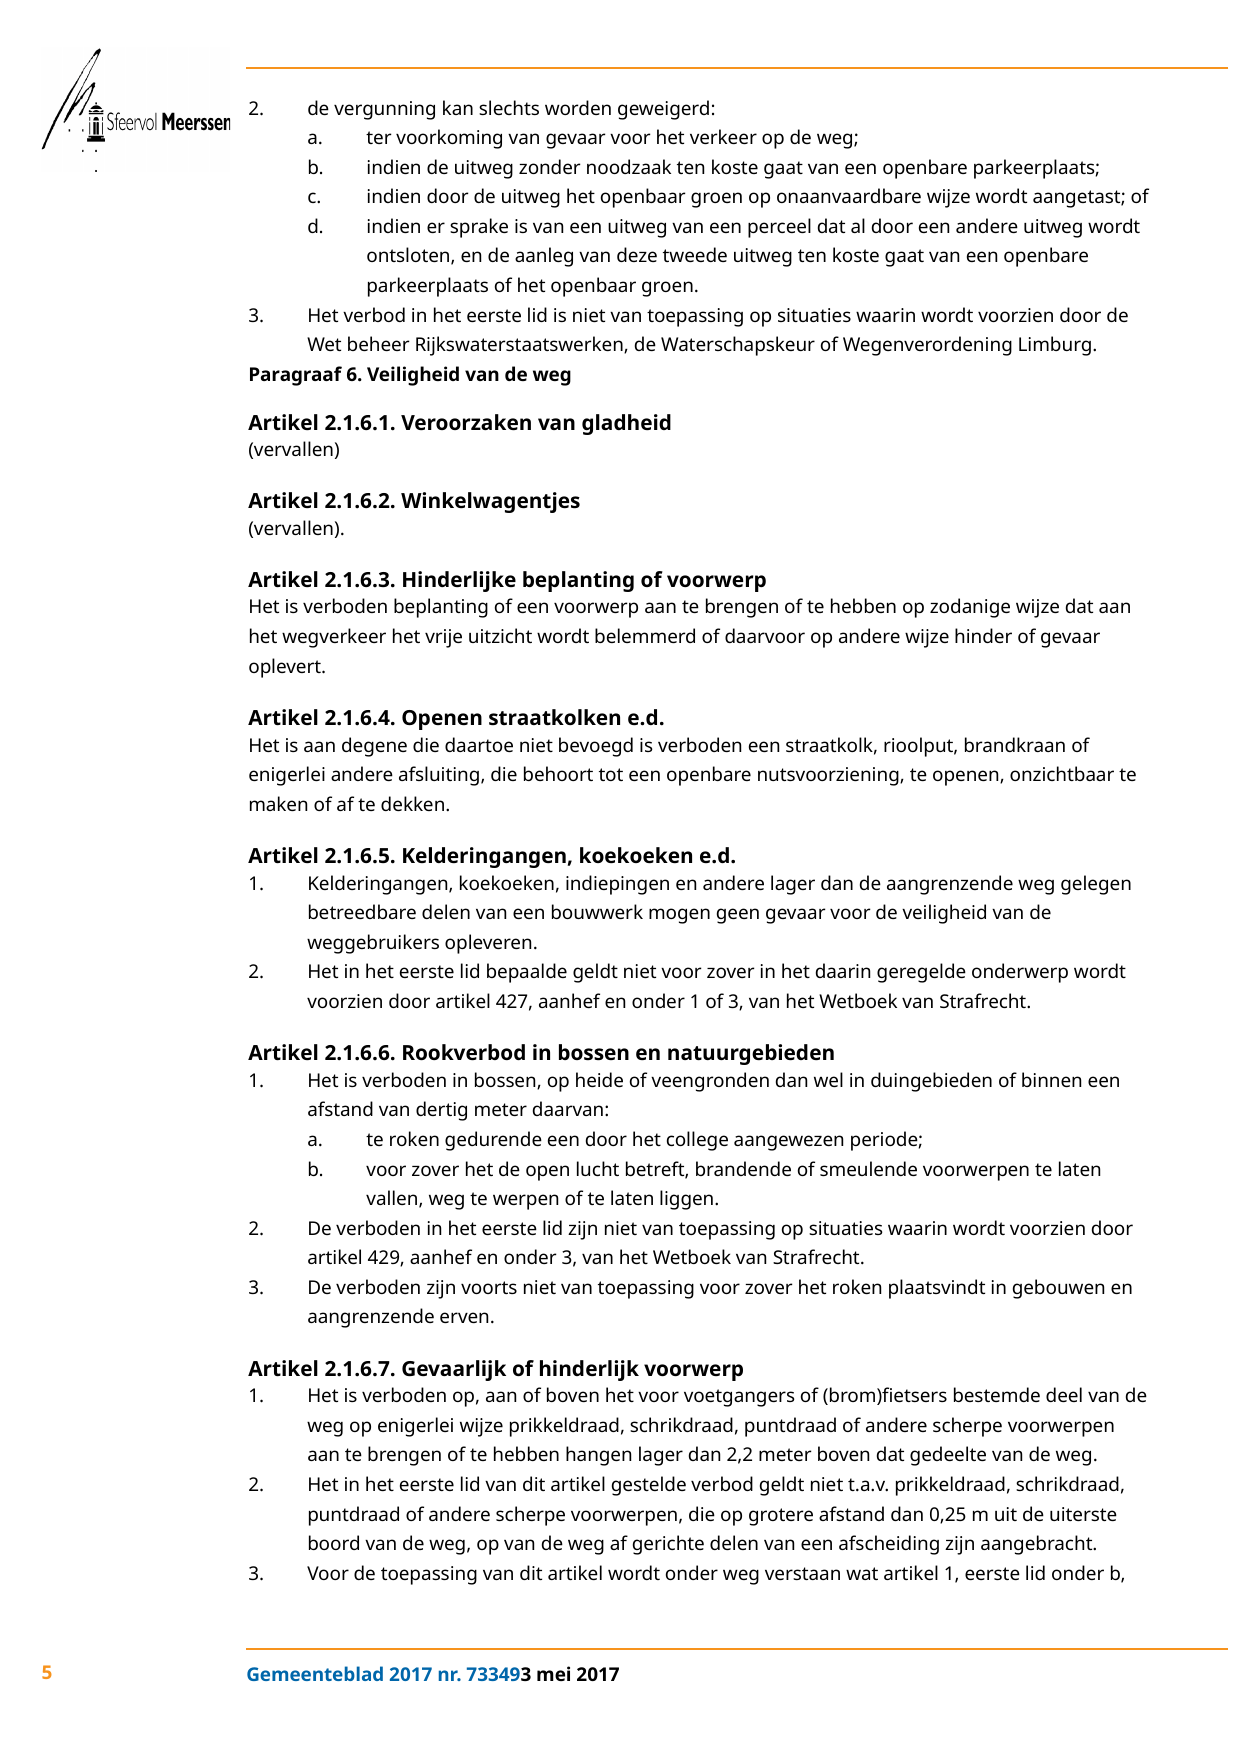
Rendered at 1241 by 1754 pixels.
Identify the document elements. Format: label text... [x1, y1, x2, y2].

list Het in het eerste lid van dit artikel gestelde verbod geldt niet t.a.v. prikkeldraad, schrikdraad, puntdraad of andere scherpe voorwerpen, die op grotere afstand dan 0,25 m uit de uiterste boord van de weg, op van de weg af gerichte delen van een afscheiding zijn aangebracht. [248, 1471, 1152, 1556]
list indien er sprake is van een uitweg van een perceel dat al door een andere uitweg wordt ontsloten, en de aanleg van deze tweede uitweg ten koste gaat van een openbare parkeerplaats of het openbaar groen. [307, 213, 1152, 298]
list Het is verboden in bossen, op heide of veengronden dan wel in duingebieden of binnen een afstand van dertig meter daarvan: [248, 1067, 1152, 1122]
list Kelderingangen, koekoeken, indiepingen en andere lager dan de aangrenzende weg gelegen betreedbare delen van een bouwwerk mogen geen gevaar voor de veiligheid van de weggebruikers opleveren. [248, 870, 1152, 955]
text Artikel 2.1.6.3. Hinderlijke beplanting of voorwerp [248, 565, 1152, 594]
list te roken gedurende een door het college aangewezen periode; [307, 1126, 1152, 1152]
text (vervallen) [248, 436, 1152, 462]
list Het is verboden op, aan of boven het voor voetgangers of (brom)fietsers bestemde deel van de weg op enigerlei wijze prikkeldraad, schrikdraad, puntdraad of andere scherpe voorwerpen aan te brengen of te hebben hangen lager dan 2,2 meter boven dat gedeelte van de weg. [248, 1382, 1152, 1467]
text Paragraaf 6. Veiligheid van de weg [248, 361, 1152, 387]
text Artikel 2.1.6.5. Kelderingangen, koekoeken e.d. [248, 841, 1152, 870]
text Artikel 2.1.6.2. Winkelwagentjes [248, 486, 1152, 515]
text Artikel 2.1.6.1. Veroorzaken van gladheid [248, 408, 1152, 436]
list indien de uitweg zonder noodzaak ten koste gaat van een openbare parkeerplaats; [307, 154, 1152, 180]
text Artikel 2.1.6.7. Gevaarlijk of hinderlijk voorwerp [248, 1354, 1152, 1382]
text Het is verboden beplanting of een voorwerp aan te brengen of te hebben op zodanige wijze dat aan het wegverkeer het vrije uitzicht wordt belemmerd of daarvoor op andere wijze hinder of gevaar oplevert. [248, 594, 1152, 679]
list Het verbod in het eerste lid is niet van toepassing op situaties waarin wordt voorzien door de Wet beheer Rijkswaterstaatswerken, de Waterschapskeur of Wegenverordening Limburg. [248, 302, 1152, 357]
text Artikel 2.1.6.6. Rookverbod in bossen en natuurgebieden [248, 1038, 1152, 1067]
list ter voorkoming van gevaar voor het verkeer op de weg; [307, 124, 1152, 150]
list voor zover het de open lucht betreft, brandende of smeulende voorwerpen te laten vallen, weg te werpen of te laten liggen. [307, 1156, 1152, 1211]
text (vervallen). [248, 515, 1152, 541]
list indien door de uitweg het openbaar groen op onaanvaardbare wijze wordt aangetast; of [307, 183, 1152, 209]
list de vergunning kan slechts worden geweigerd: [248, 95, 1152, 121]
list De verboden in het eerste lid zijn niet van toepassing op situaties waarin wordt voorzien door artikel 429, aanhef en onder 3, van het Wetboek van Strafrecht. [248, 1215, 1152, 1270]
picture [41, 47, 231, 172]
list Voor de toepassing van dit artikel wordt onder weg verstaan wat artikel 1, eerste lid onder b, [248, 1560, 1152, 1586]
text Het is aan degene die daartoe niet bevoegd is verboden een straatkolk, rioolput, brandkraan of enigerlei andere afsluiting, die behoort tot een openbare nutsvoorziening, te openen, onzichtbaar te maken of af te dekken. [248, 732, 1152, 817]
list De verboden zijn voorts niet van toepassing voor zover het roken plaatsvindt in gebouwen en aangrenzende erven. [248, 1274, 1152, 1329]
list Het in het eerste lid bepaalde geldt niet voor zover in het daarin geregelde onderwerp wordt voorzien door artikel 427, aanhef en onder 1 of 3, van het Wetboek van Strafrecht. [248, 958, 1152, 1014]
text Artikel 2.1.6.4. Openen straatkolken e.d. [248, 703, 1152, 732]
